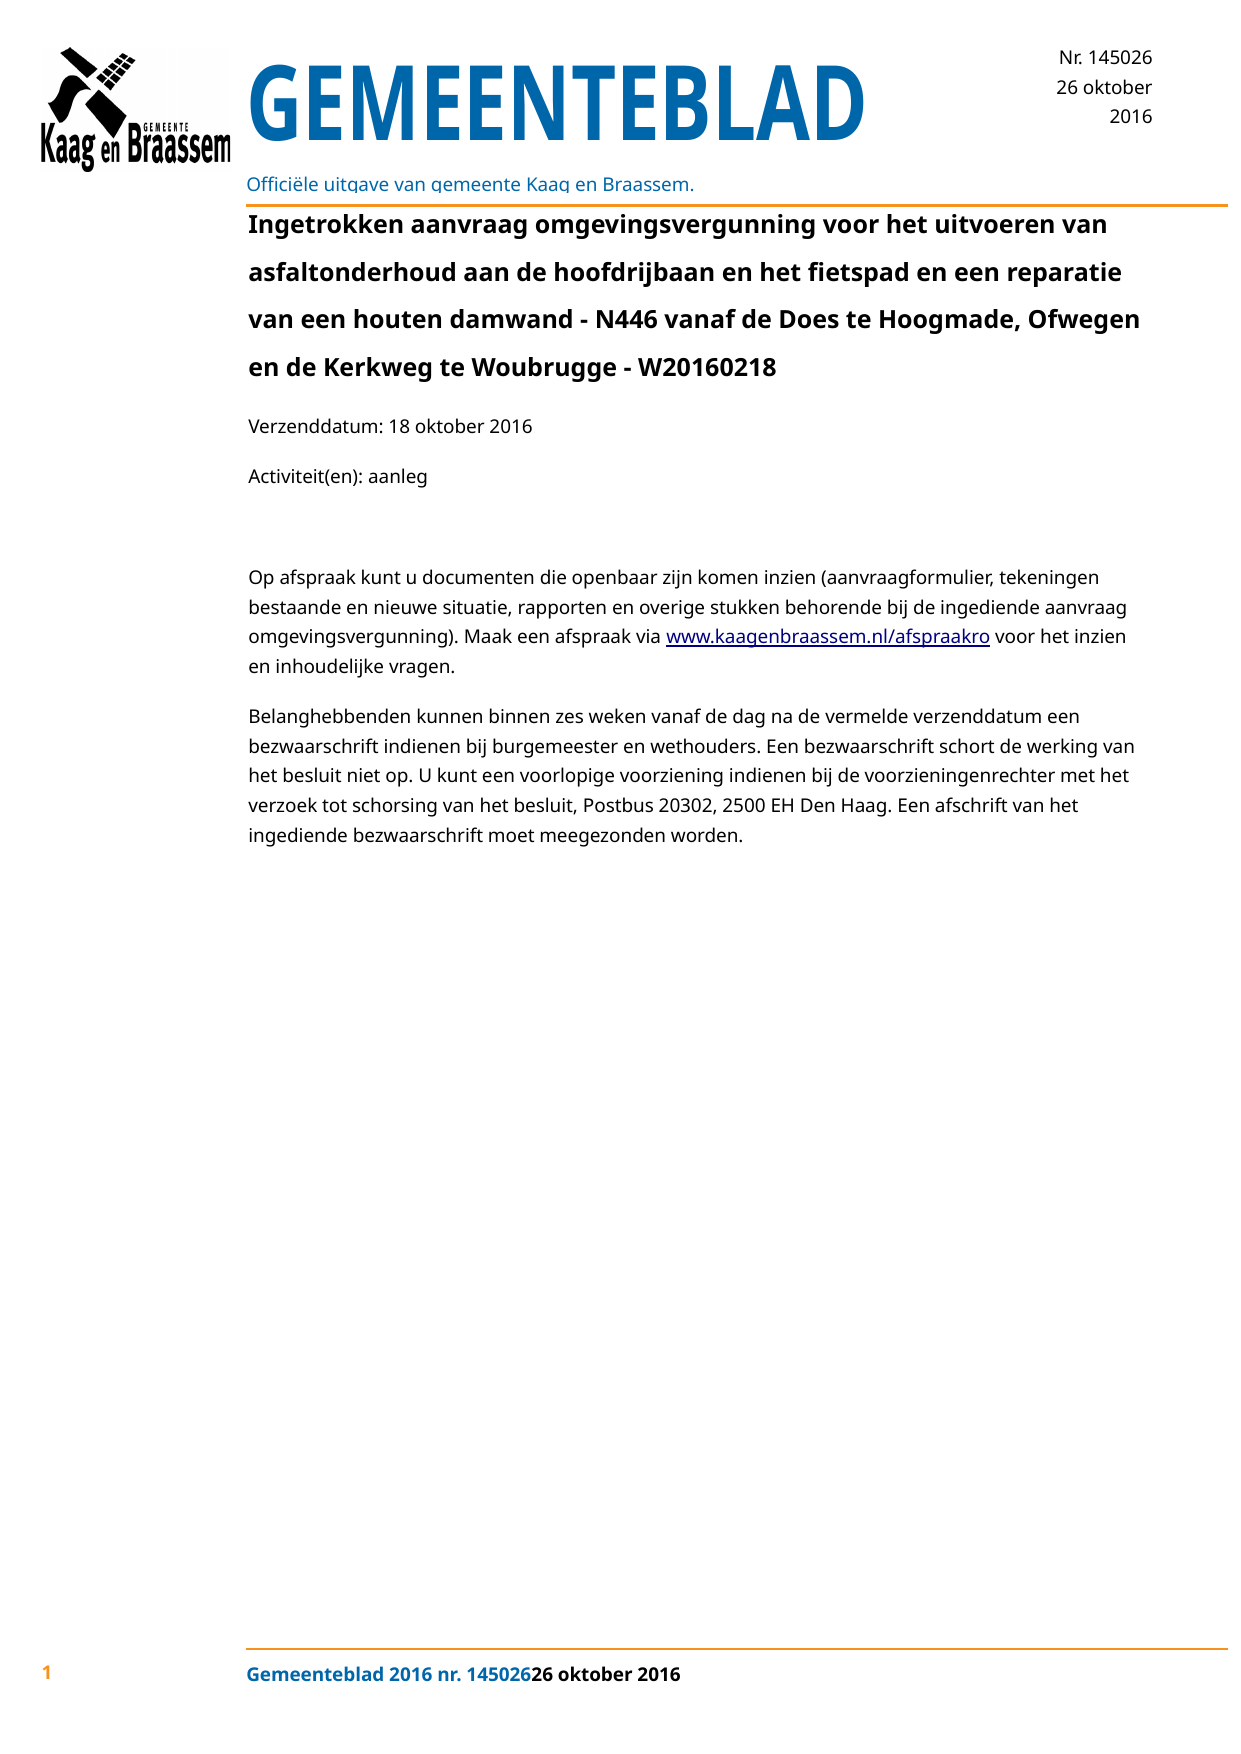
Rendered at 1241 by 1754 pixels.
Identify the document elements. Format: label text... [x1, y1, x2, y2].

picture [41, 47, 231, 172]
text Ingetrokken aanvraag omgevingsvergunning voor het uitvoeren van asfaltonderhoud aan de hoofdrijbaan en het fietspad en een reparatie van een houten damwand - N446 vanaf de Does te Hoogmade, Ofwegen en de Kerkweg te Woubrugge - W20160218 [248, 207, 1152, 384]
text Activiteit(en): aanleg [248, 463, 1152, 489]
text Op afspraak kunt u documenten die openbaar zijn komen inzien (aanvraagformulier, tekeningen bestaande en nieuwe situatie, rapporten en overige stukken behorende bij de ingediende aanvraag omgevingsvergunning). Maak een afspraak via www.kaagenbraassem.nl/afspraakro voor het inzien en inhoudelijke vragen. [248, 564, 1152, 679]
text Verzenddatum: 18 oktober 2016 [248, 413, 1152, 439]
text Belanghebbenden kunnen binnen zes weken vanaf de dag na de vermelde verzenddatum een bezwaarschrift indienen bij burgemeester en wethouders. Een bezwaarschrift schort de werking van het besluit niet op. U kunt een voorlopige voorziening indienen bij de voorzieningenrechter met het verzoek tot schorsing van het besluit, Postbus 20302, 2500 EH Den Haag. Een afschrift van het ingediende bezwaarschrift moet meegezonden worden. [248, 703, 1152, 848]
